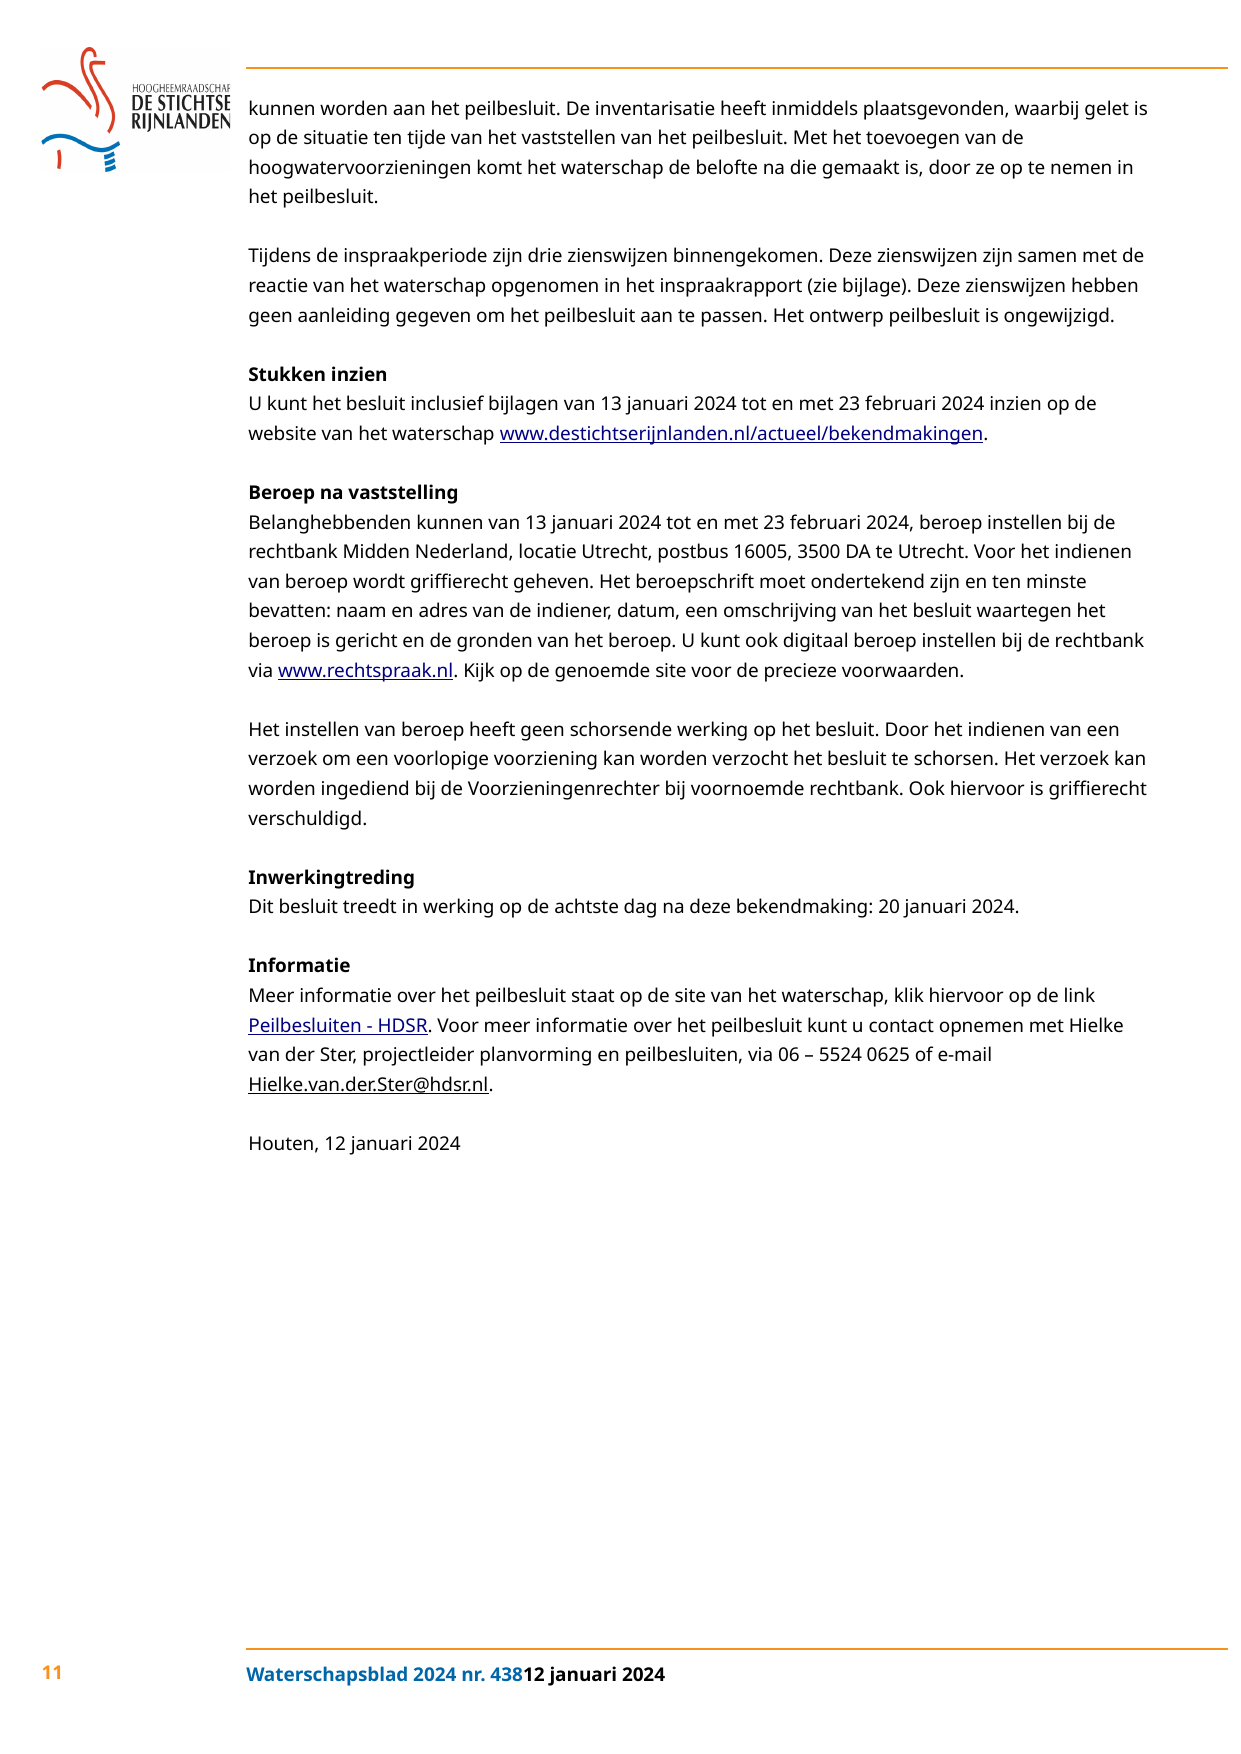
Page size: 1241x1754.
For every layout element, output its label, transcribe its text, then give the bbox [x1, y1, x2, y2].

text Inwerkingtreding [248, 864, 1152, 890]
picture [41, 47, 231, 172]
text U kunt het besluit inclusief bijlagen van 13 januari 2024 tot en met 23 februari 2024 inzien op de website van het waterschap www.destichtserijnlanden.nl/actueel/bekendmakingen. [248, 391, 1152, 446]
text Informatie [248, 953, 1152, 978]
text Houten, 12 januari 2024 [248, 1130, 1152, 1156]
text Belanghebbenden kunnen van 13 januari 2024 tot en met 23 februari 2024, beroep instellen bij de rechtbank Midden Nederland, locatie Utrecht, postbus 16005, 3500 DA te Utrecht. Voor het indienen van beroep wordt griffierecht geheven. Het beroepschrift moet ondertekend zijn en ten minste bevatten: naam en adres van de indiener, datum, een omschrijving van het besluit waartegen het beroep is gericht en de gronden van het beroep. U kunt ook digitaal beroep instellen bij de rechtbank via www.rechtspraak.nl. Kijk op de genoemde site voor de precieze voorwaarden. [248, 509, 1152, 683]
text Dit besluit treedt in werking op de achtste dag na deze bekendmaking: 20 januari 2024. [248, 893, 1152, 919]
text Meer informatie over het peilbesluit staat op de site van het waterschap, klik hiervoor op de link Peilbesluiten - HDSR. Voor meer informatie over het peilbesluit kunt u contact opnemen met Hielke van der Ster, projectleider planvorming en peilbesluiten, via 06 – 5524 0625 of e-mail Hielke.van.der.Ster@hdsr.nl. [248, 982, 1152, 1097]
text kunnen worden aan het peilbesluit. De inventarisatie heeft inmiddels plaatsgevonden, waarbij gelet is op de situatie ten tijde van het vaststellen van het peilbesluit. Met het toevoegen van de hoogwatervoorzieningen komt het waterschap de belofte na die gemaakt is, door ze op te nemen in het peilbesluit. [248, 95, 1152, 209]
text Stukken inzien [248, 361, 1152, 387]
text Tijdens de inspraakperiode zijn drie zienswijzen binnengekomen. Deze zienswijzen zijn samen met de reactie van het waterschap opgenomen in het inspraakrapport (zie bijlage). Deze zienswijzen hebben geen aanleiding gegeven om het peilbesluit aan te passen. Het ontwerp peilbesluit is ongewijzigd. [248, 243, 1152, 328]
text Beroep na vaststelling [248, 479, 1152, 505]
text Het instellen van beroep heeft geen schorsende werking op het besluit. Door het indienen van een verzoek om een voorlopige voorziening kan worden verzocht het besluit te schorsen. Het verzoek kan worden ingediend bij de Voorzieningenrechter bij voornoemde rechtbank. Ook hiervoor is griffierecht verschuldigd. [248, 716, 1152, 831]
